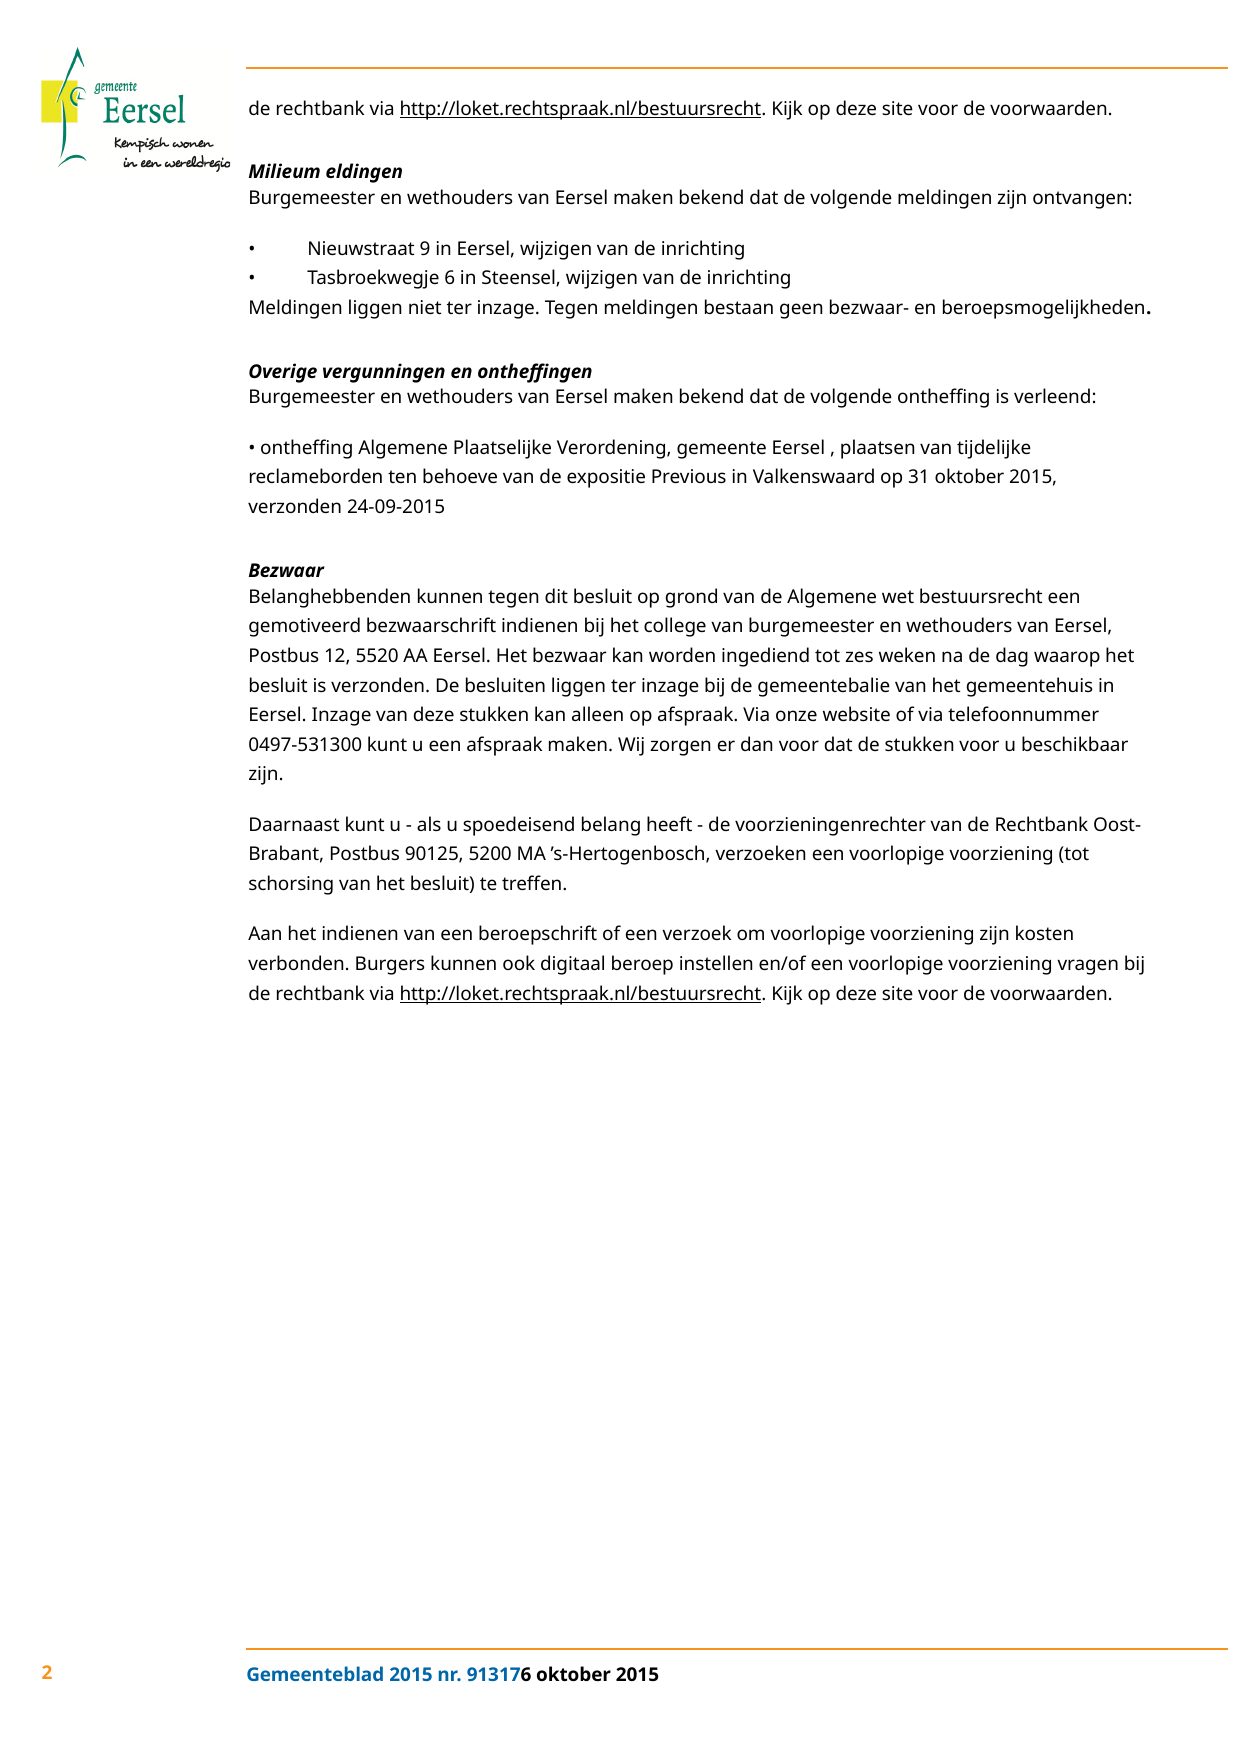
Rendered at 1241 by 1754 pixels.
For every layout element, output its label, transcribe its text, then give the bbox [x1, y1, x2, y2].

text Milieum eldingen [248, 159, 1152, 184]
text Burgemeester en wethouders van Eersel maken bekend dat de volgende meldingen zijn ontvangen: [248, 184, 1152, 210]
text Belanghebbenden kunnen tegen dit besluit op grond van de Algemene wet bestuursrecht een gemotiveerd bezwaarschrift indienen bij het college van burgemeester en wethouders van Eersel, Postbus 12, 5520 AA Eersel. Het bezwaar kan worden ingediend tot zes weken na de dag waarop het besluit is verzonden. De besluiten liggen ter inzage bij de gemeentebalie van het gemeentehuis in Eersel. Inzage van deze stukken kan alleen op afspraak. Via onze website of via telefoonnummer 0497-531300 kunt u een afspraak maken. Wij zorgen er dan voor dat de stukken voor u beschikbaar zijn. [248, 583, 1152, 786]
text Burgemeester en wethouders van Eersel maken bekend dat de volgende ontheffing is verleend: [248, 384, 1152, 409]
text Meldingen liggen niet ter inzage. Tegen meldingen bestaan geen bezwaar- en beroepsmogelijkheden. [248, 294, 1152, 320]
text Aan het indienen van een beroepschrift of een verzoek om voorlopige voorziening zijn kosten verbonden. Burgers kunnen ook digitaal beroep instellen en/of een voorlopige voorziening vragen bij de rechtbank via http://loket.rechtspraak.nl/bestuursrecht. Kijk op deze site voor de voorwaarden. [248, 921, 1152, 1005]
text • ontheffing Algemene Plaatselijke Verordening, gemeente Eersel , plaatsen van tijdelijke reclameborden ten behoeve van de expositie Previous in Valkenswaard op 31 oktober 2015, verzonden 24-09-2015 [248, 434, 1152, 519]
list Nieuwstraat 9 in Eersel, wijzigen van de inrichting [248, 235, 1152, 261]
list Tasbroekwegje 6 in Steensel, wijzigen van de inrichting [248, 264, 1152, 290]
text de rechtbank via http://loket.rechtspraak.nl/bestuursrecht. Kijk op deze site voor de voorwaarden. [248, 95, 1152, 121]
text Overige vergunningen en ontheffingen [248, 358, 1152, 384]
text Bezwaar [248, 557, 1152, 583]
picture [41, 47, 231, 172]
text Daarnaast kunt u - als u spoedeisend belang heeft - de voorzieningenrechter van de Rechtbank Oost-Brabant, Postbus 90125, 5200 MA ’s-Hertogenbosch, verzoeken een voorlopige voorziening (tot schorsing van het besluit) te treffen. [248, 811, 1152, 896]
